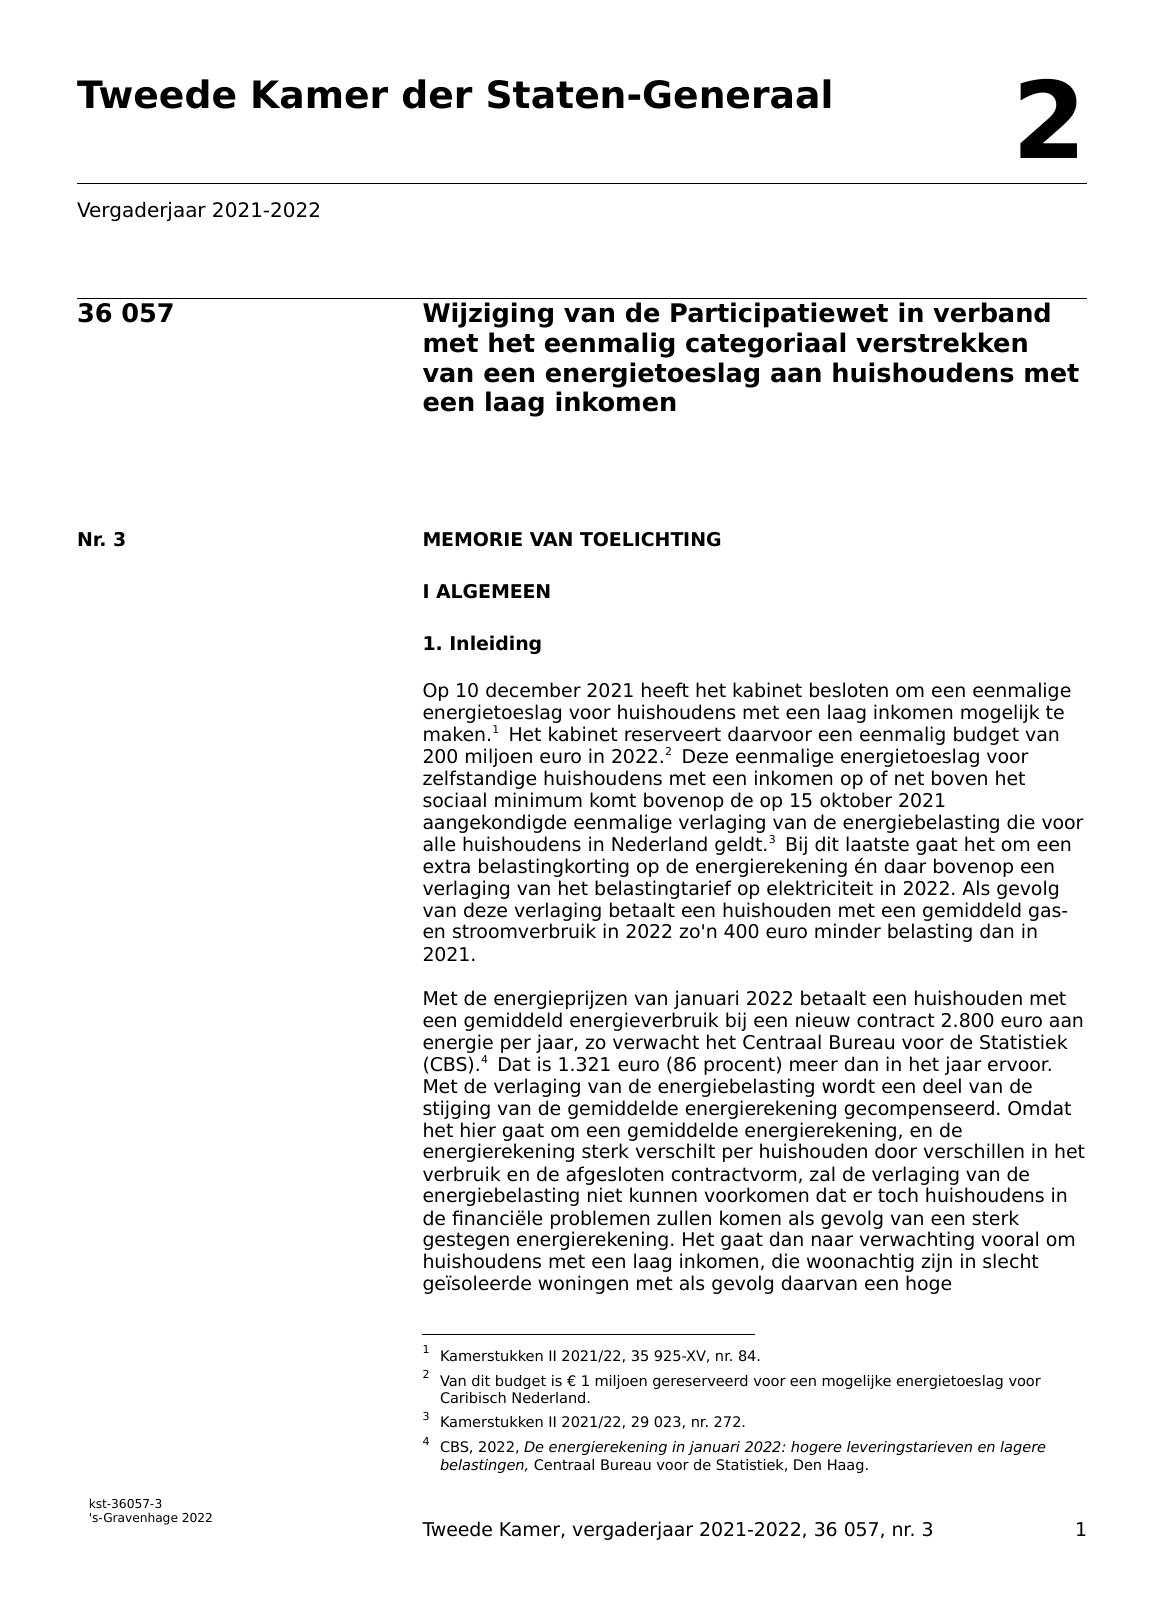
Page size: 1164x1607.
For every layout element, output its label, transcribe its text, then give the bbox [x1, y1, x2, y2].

table_cell Vergaderjaar 2021-2022 [77, 184, 1087, 298]
text Met de energieprijzen van januari 2022 betaalt een huishouden met een gemiddeld energieverbruik bij een nieuw contract 2.800 euro aan energie per jaar, zo verwacht het Centraal Bureau voor de Statistiek (CBS). Dat is 1.321 euro (86 procent) meer dan in het jaar ervoor. Met de verlaging van de energiebelasting wordt een deel van de stijging van de gemiddelde energierekening gecompenseerd. Omdat het hier gaat om een gemiddelde energierekening, en de energierekening sterk verschilt per huishouden door verschillen in het verbruik en de afgesloten contractvorm, zal de verlaging van de energiebelasting niet kunnen voorkomen dat er toch huishoudens in de financiële problemen zullen komen als gevolg van een sterk gestegen energierekening. Het gaat dan naar verwachting vooral om huishoudens met een laag inkomen, die woonachtig zijn in slecht geïsoleerde woningen met als gevolg daarvan een hoge [422, 988, 1087, 1295]
text Op 10 december 2021 heeft het kabinet besloten om een eenmalige energietoeslag voor huishoudens met een laag inkomen mogelijk te maken. Het kabinet reserveert daarvoor een eenmalig budget van 200 miljoen euro in 2022. Deze eenmalige energietoeslag voor zelfstandige huishoudens met een inkomen op of net boven het sociaal minimum komt bovenop de op 15 oktober 2021 aangekondigde eenmalige verlaging van de energiebelasting die voor alle huishoudens in Nederland geldt. Bij dit laatste gaat het om een extra belastingkorting op de energierekening én daar bovenop een verlaging van het belastingtarief op elektriciteit in 2022. Als gevolg van deze verlaging betaalt een huishouden met een gemiddeld gas- en stroomverbruik in 2022 zo'n 400 euro minder belasting dan in 2021. [422, 680, 1087, 965]
table_header 2 [886, 59, 1087, 183]
text Kamerstukken II 2021/22, 29 023, nr. 272. [422, 1410, 1087, 1432]
subtitle 1. Inleiding [422, 633, 1087, 655]
text Kamerstukken II 2021/22, 35 925-XV, nr. 84. [422, 1343, 1087, 1366]
text CBS, 2022, De energierekening in januari 2022: hogere leveringstarieven en lagere belastingen, Centraal Bureau voor de Statistiek, Den Haag. [422, 1435, 1087, 1474]
text kst-36057-3 [88, 1497, 323, 1511]
text Van dit budget is € 1 miljoen gereserveerd voor een mogelijke energietoeslag voor Caribisch Nederland. [422, 1368, 1087, 1407]
table_header Tweede Kamer der Staten-Generaal [77, 59, 886, 183]
subtitle I ALGEMEEN [422, 581, 1087, 603]
text 's-Gravenhage 2022 [88, 1511, 323, 1525]
subtitle 36 057 Wijziging van de Participatiewet in verband met het eenmalig categoriaal verstrekken van een energietoeslag aan huishoudens met een laag inkomen [77, 299, 1087, 418]
subtitle Nr. 3 MEMORIE VAN TOELICHTING [77, 529, 1087, 551]
